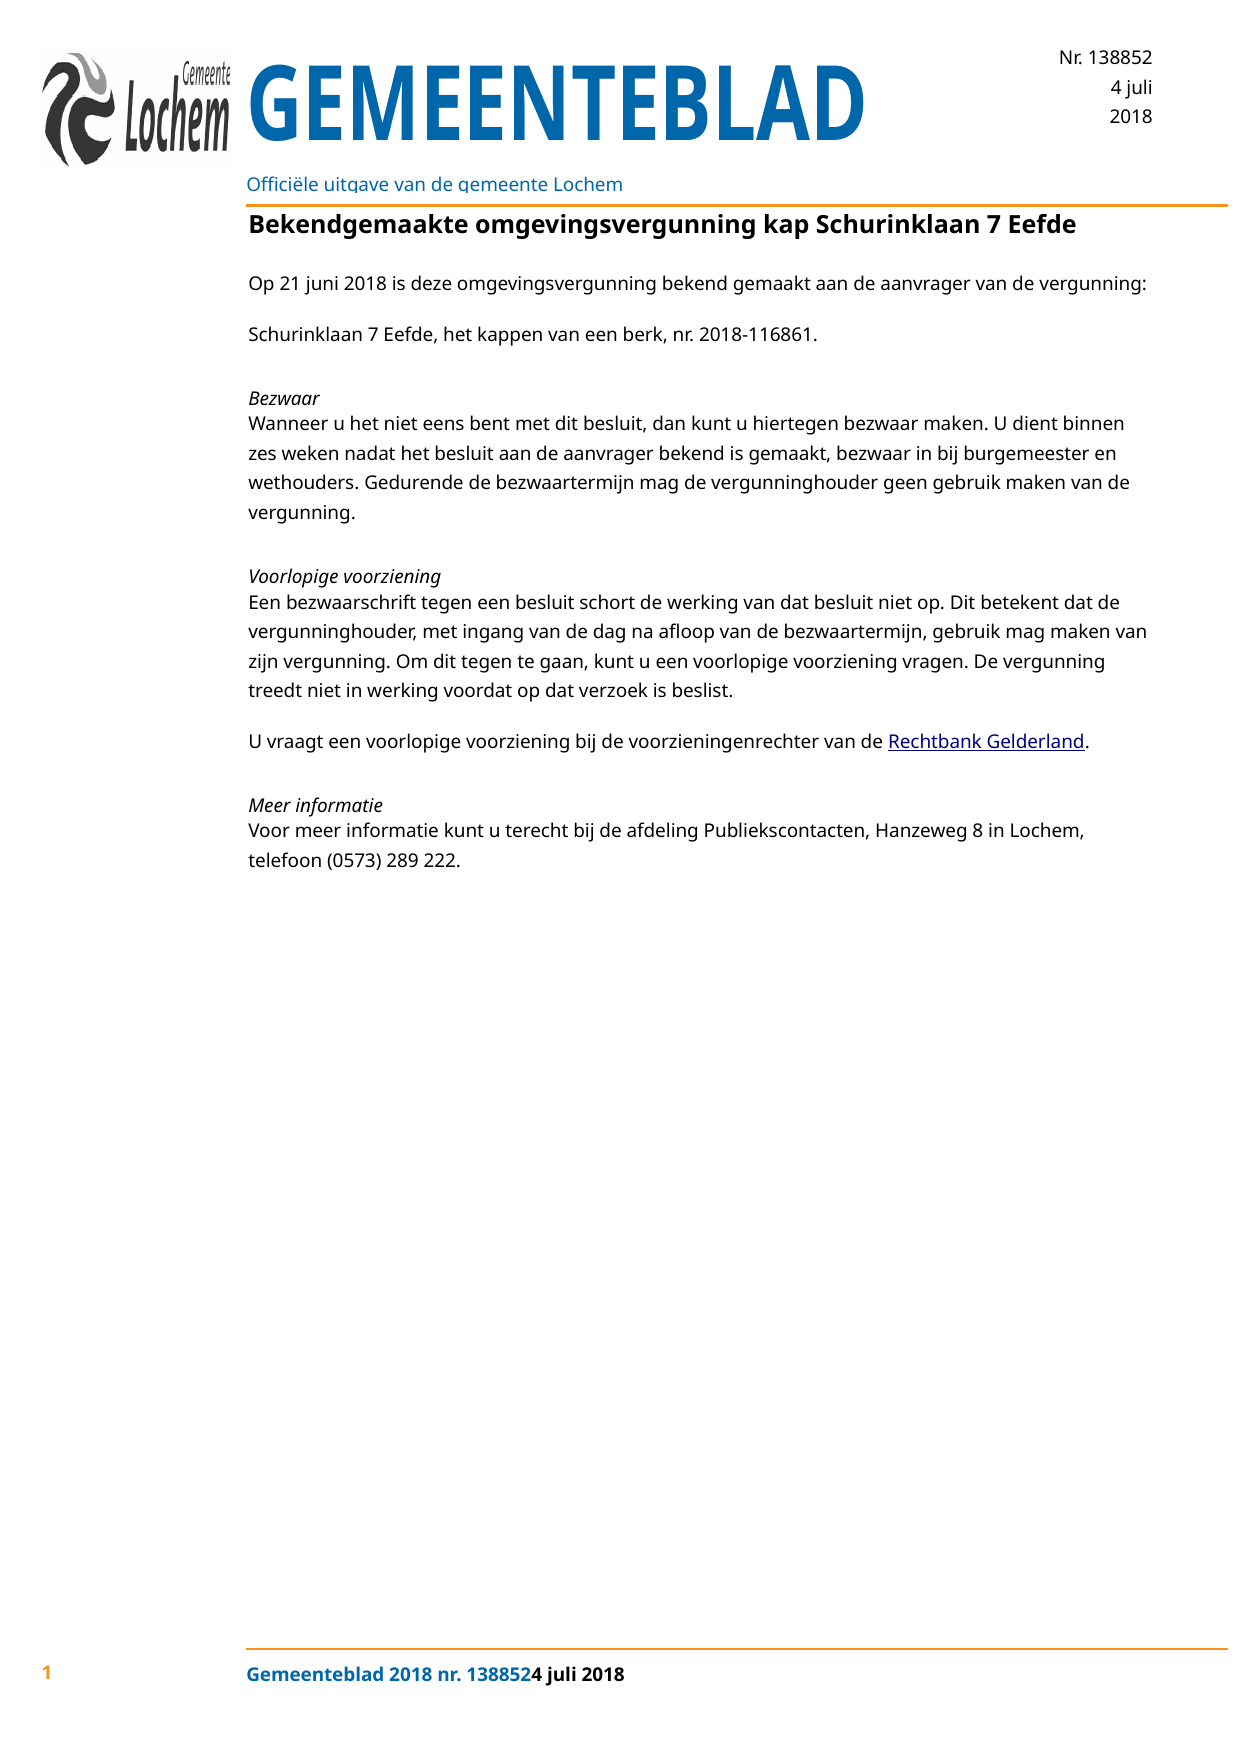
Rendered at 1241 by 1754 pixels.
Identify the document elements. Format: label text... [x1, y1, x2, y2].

text Voorlopige voorziening [248, 563, 1152, 589]
text Bekendgemaakte omgevingsvergunning kap Schurinklaan 7 Eefde [248, 207, 1152, 241]
text Een bezwaarschrift tegen een besluit schort de werking van dat besluit niet op. Dit betekent dat de vergunninghouder, met ingang van de dag na afloop van de bezwaartermijn, gebruik mag maken van zijn vergunning. Om dit tegen te gaan, kunt u een voorlopige voorziening vragen. De vergunning treedt niet in werking voordat op dat verzoek is beslist. [248, 589, 1152, 703]
text Schurinklaan 7 Eefde, het kappen van een berk, nr. 2018-116861. [248, 321, 1152, 346]
text Bezwaar [248, 385, 1152, 410]
text Wanneer u het niet eens bent met dit besluit, dan kunt u hiertegen bezwaar maken. U dient binnen zes weken nadat het besluit aan de aanvrager bekend is gemaakt, bezwaar in bij burgemeester en wethouders. Gedurende de bezwaartermijn mag de vergunninghouder geen gebruik maken van de vergunning. [248, 410, 1152, 525]
picture [41, 47, 231, 172]
text U vraagt een voorlopige voorziening bij de voorzieningenrechter van de Rechtbank Gelderland. [248, 728, 1152, 754]
text Op 21 juni 2018 is deze omgevingsvergunning bekend gemaakt aan de aanvrager van de vergunning: [248, 270, 1152, 296]
text Voor meer informatie kunt u terecht bij de afdeling Publiekscontacten, Hanzeweg 8 in Lochem, telefoon (0573) 289 222. [248, 818, 1152, 873]
text Meer informatie [248, 792, 1152, 818]
